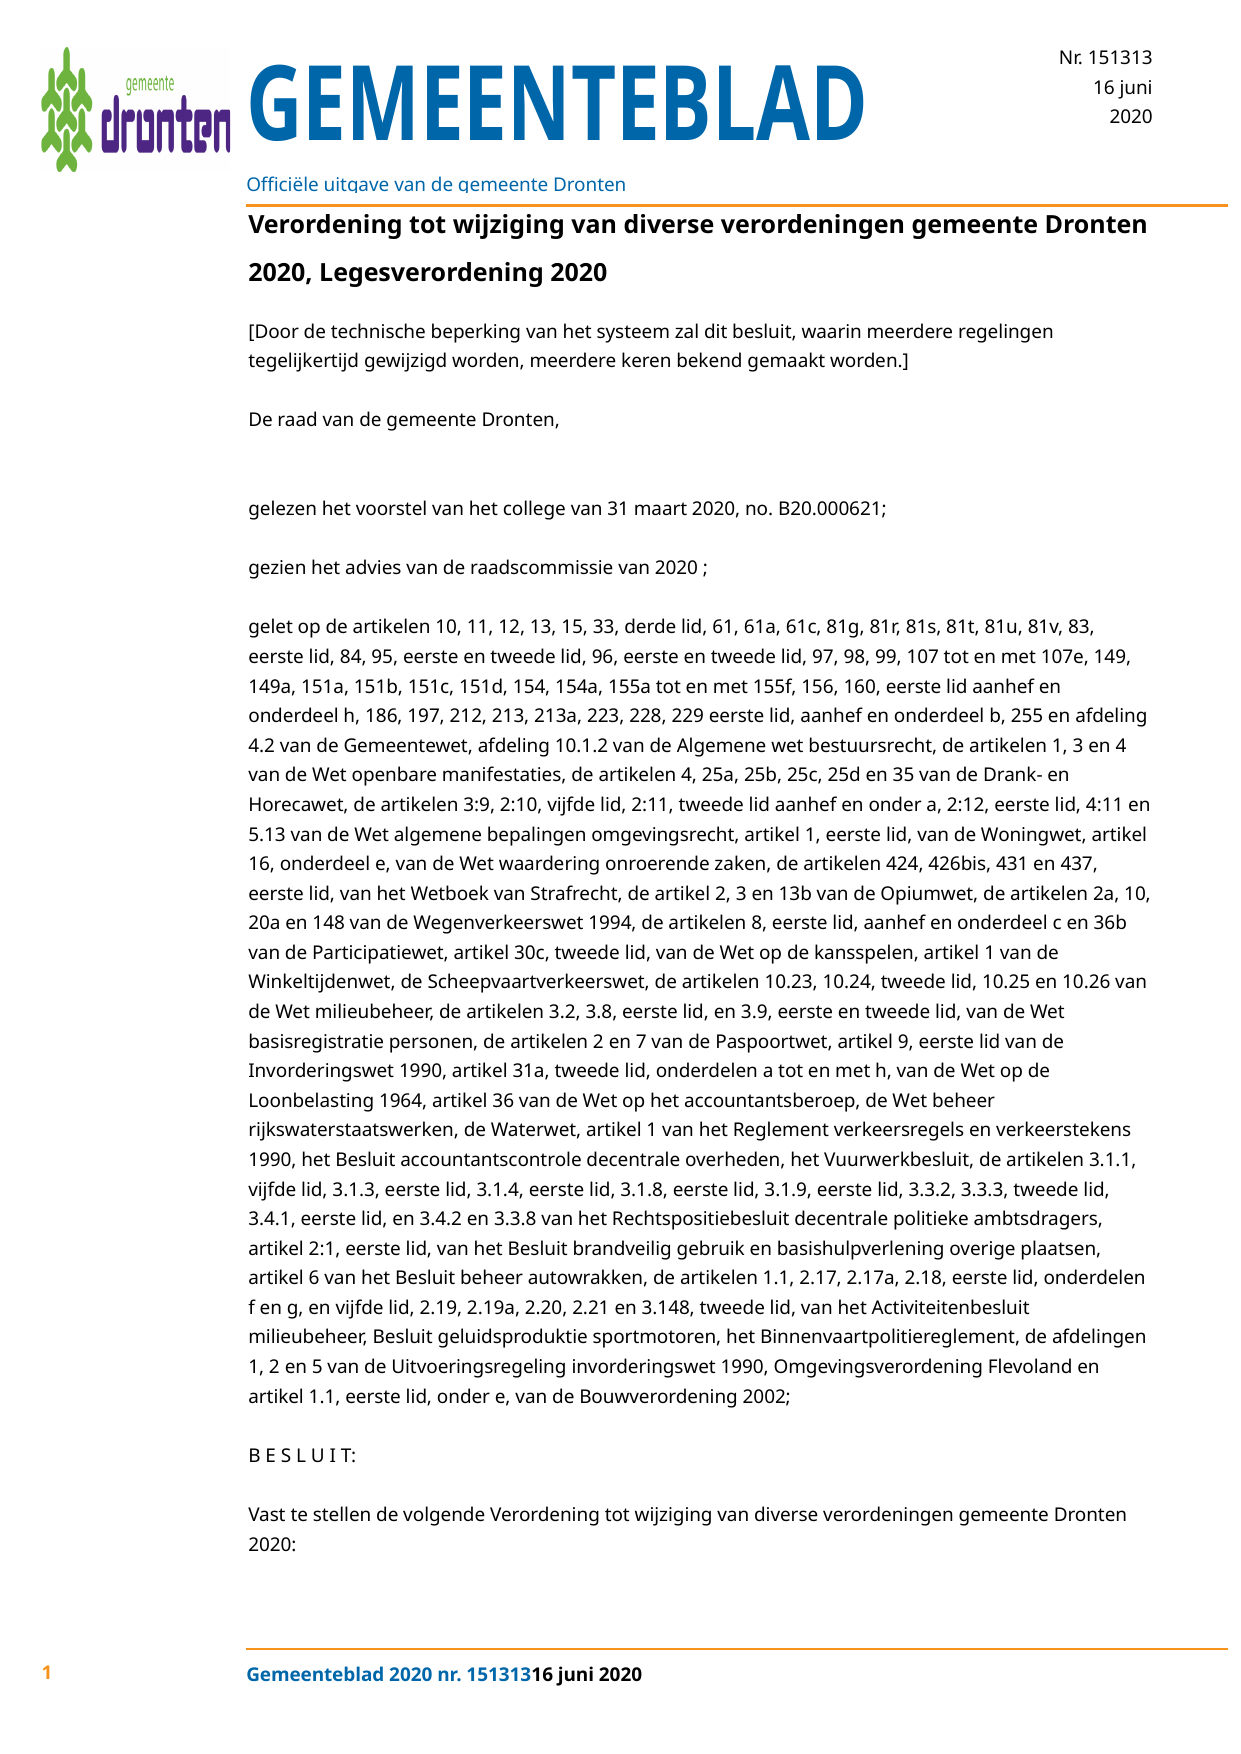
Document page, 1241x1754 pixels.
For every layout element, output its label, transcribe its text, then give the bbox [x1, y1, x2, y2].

text gelezen het voorstel van het college van 31 maart 2020, no. B20.000621; [248, 495, 1152, 521]
text [Door de technische beperking van het systeem zal dit besluit, waarin meerdere regelingen tegelijkertijd gewijzigd worden, meerdere keren bekend gemaakt worden.] [248, 318, 1152, 373]
text gezien het advies van de raadscommissie van 2020 ; [248, 554, 1152, 580]
text Vast te stellen de volgende Verordening tot wijziging van diverse verordeningen gemeente Dronten 2020: [248, 1501, 1152, 1557]
picture [41, 47, 231, 172]
text De raad van de gemeente Dronten, [248, 407, 1152, 432]
text gelet op de artikelen 10, 11, 12, 13, 15, 33, derde lid, 61, 61a, 61c, 81g, 81r, 81s, 81t, 81u, 81v, 83, eerste lid, 84, 95, eerste en tweede lid, 96, eerste en tweede lid, 97, 98, 99, 107 tot en met 107e, 149, 149a, 151a, 151b, 151c, 151d, 154, 154a, 155a tot en met 155f, 156, 160, eerste lid aanhef en onderdeel h, 186, 197, 212, 213, 213a, 223, 228, 229 eerste lid, aanhef en onderdeel b, 255 en afdeling 4.2 van de Gemeentewet, afdeling 10.1.2 van de Algemene wet bestuursrecht, de artikelen 1, 3 en 4 van de Wet openbare manifestaties, de artikelen 4, 25a, 25b, 25c, 25d en 35 van de Drank- en Horecawet, de artikelen 3:9, 2:10, vijfde lid, 2:11, tweede lid aanhef en onder a, 2:12, eerste lid, 4:11 en 5.13 van de Wet algemene bepalingen omgevingsrecht, artikel 1, eerste lid, van de Woningwet, artikel 16, onderdeel e, van de Wet waardering onroerende zaken, de artikelen 424, 426bis, 431 en 437, eerste lid, van het Wetboek van Strafrecht, de artikel 2, 3 en 13b van de Opiumwet, de artikelen 2a, 10, 20a en 148 van de Wegenverkeerswet 1994, de artikelen 8, eerste lid, aanhef en onderdeel c en 36b van de Participatiewet, artikel 30c, tweede lid, van de Wet op de kansspelen, artikel 1 van de Winkeltijdenwet, de Scheepvaartverkeerswet, de artikelen 10.23, 10.24, tweede lid, 10.25 en 10.26 van de Wet milieubeheer, de artikelen 3.2, 3.8, eerste lid, en 3.9, eerste en tweede lid, van de Wet basisregistratie personen, de artikelen 2 en 7 van de Paspoortwet, artikel 9, eerste lid van de Invorderingswet 1990, artikel 31a, tweede lid, onderdelen a tot en met h, van de Wet op de Loonbelasting 1964, artikel 36 van de Wet op het accountantsberoep, de Wet beheer rijkswaterstaatswerken, de Waterwet, artikel 1 van het Reglement verkeersregels en verkeerstekens 1990, het Besluit accountantscontrole decentrale overheden, het Vuurwerkbesluit, de artikelen 3.1.1, vijfde lid, 3.1.3, eerste lid, 3.1.4, eerste lid, 3.1.8, eerste lid, 3.1.9, eerste lid, 3.3.2, 3.3.3, tweede lid, 3.4.1, eerste lid, en 3.4.2 en 3.3.8 van het Rechtspositiebesluit decentrale politieke ambtsdragers, artikel 2:1, eerste lid, van het Besluit brandveilig gebruik en basishulpverlening overige plaatsen, artikel 6 van het Besluit beheer autowrakken, de artikelen 1.1, 2.17, 2.17a, 2.18, eerste lid, onderdelen f en g, en vijfde lid, 2.19, 2.19a, 2.20, 2.21 en 3.148, tweede lid, van het Activiteitenbesluit milieubeheer, Besluit geluidsproduktie sportmotoren, het Binnenvaartpolitiereglement, de afdelingen 1, 2 en 5 van de Uitvoeringsregeling invorderingswet 1990, Omgevingsverordening Flevoland en artikel 1.1, eerste lid, onder e, van de Bouwverordening 2002; [248, 614, 1152, 1409]
text Verordening tot wijziging van diverse verordeningen gemeente Dronten 2020, Legesverordening 2020 [248, 207, 1152, 288]
text B E S L U I T: [248, 1442, 1152, 1468]
